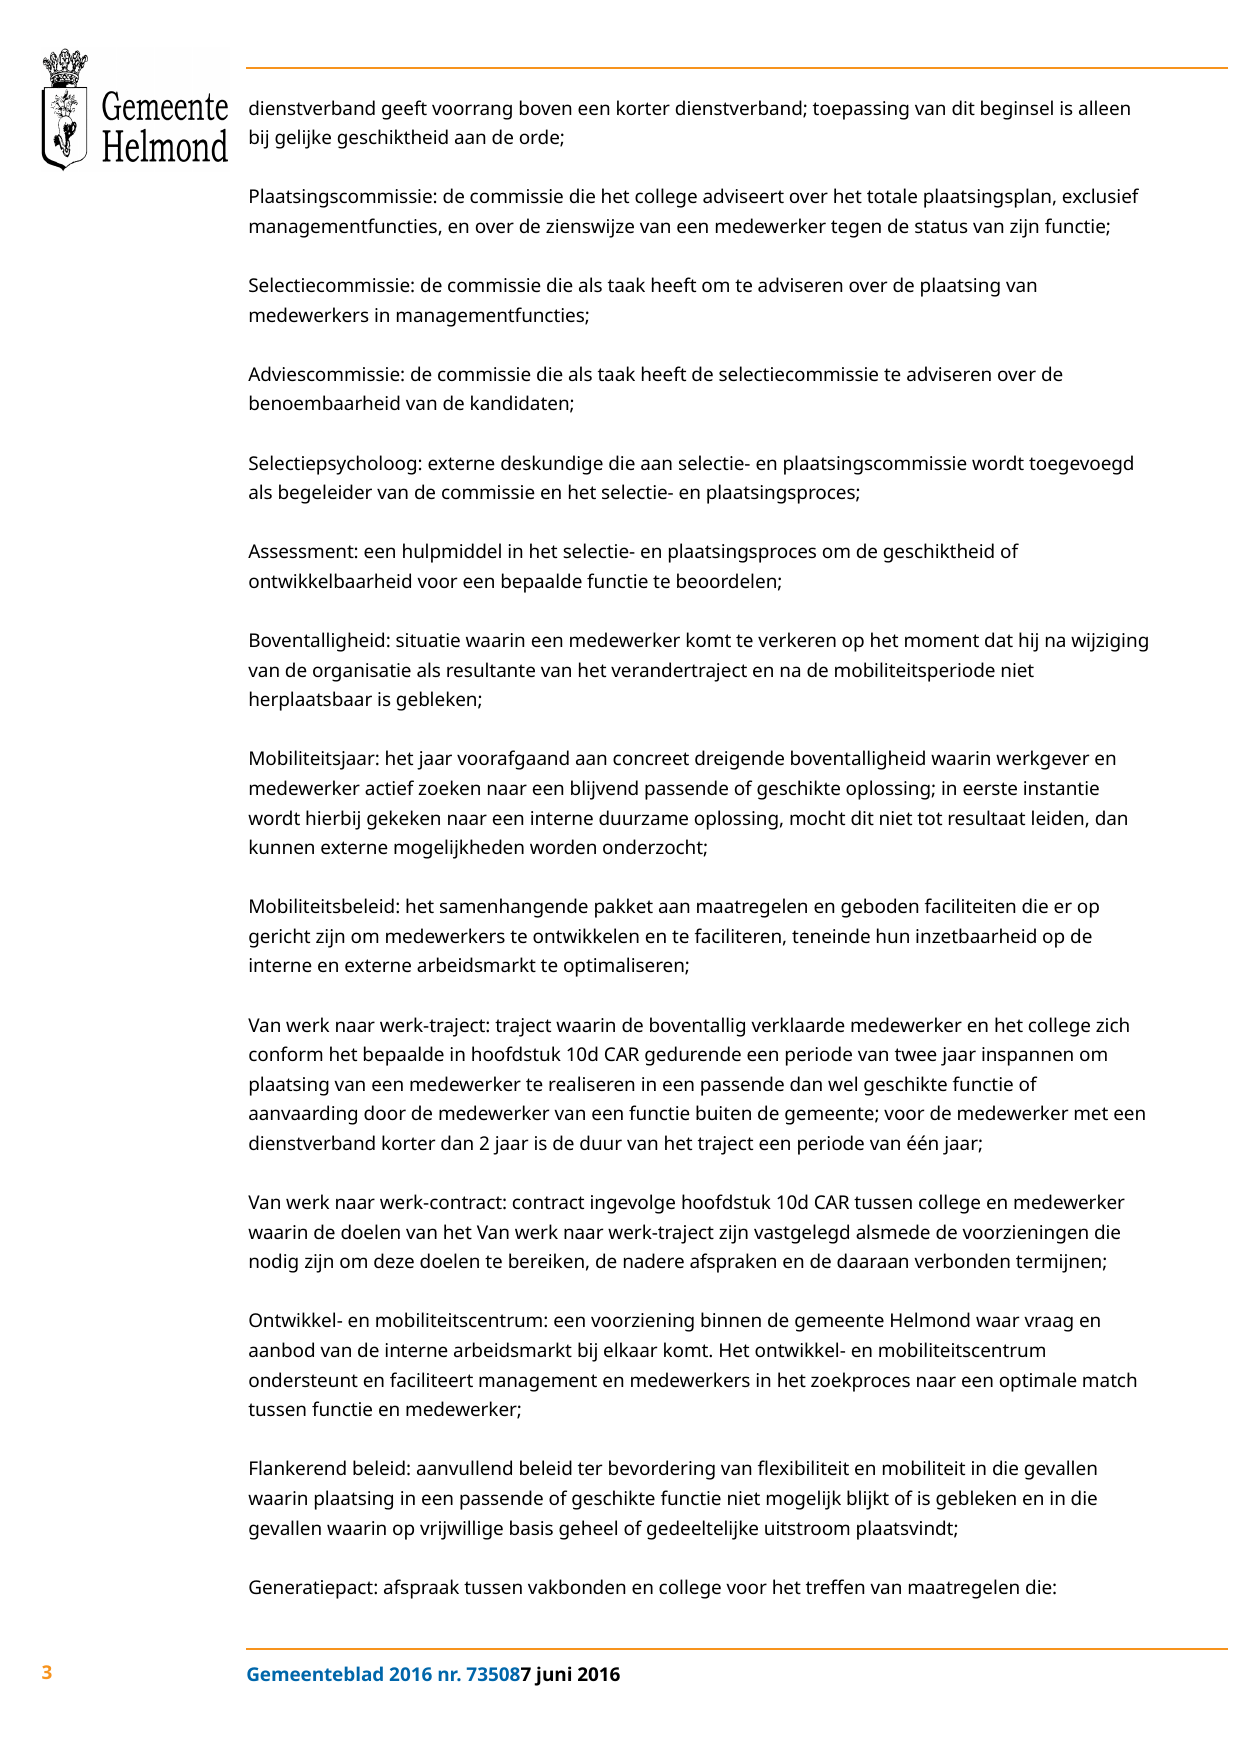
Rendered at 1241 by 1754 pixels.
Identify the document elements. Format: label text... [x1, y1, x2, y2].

text Selectiecommissie: de commissie die als taak heeft om te adviseren over de plaatsing van medewerkers in managementfuncties; [248, 272, 1152, 328]
text Mobiliteitsjaar: het jaar voorafgaand aan concreet dreigende boventalligheid waarin werkgever en medewerker actief zoeken naar een blijvend passende of geschikte oplossing; in eerste instantie wordt hierbij gekeken naar een interne duurzame oplossing, mocht dit niet tot resultaat leiden, dan kunnen externe mogelijkheden worden onderzocht; [248, 746, 1152, 860]
text Van werk naar werk-traject: traject waarin de boventallig verklaarde medewerker en het college zich conform het bepaalde in hoofdstuk 10d CAR gedurende een periode van twee jaar inspannen om plaatsing van een medewerker te realiseren in een passende dan wel geschikte functie of aanvaarding door de medewerker van een functie buiten de gemeente; voor de medewerker met een dienstverband korter dan 2 jaar is de duur van het traject een periode van één jaar; [248, 1012, 1152, 1156]
text dienstverband geeft voorrang boven een korter dienstverband; toepassing van dit beginsel is alleen bij gelijke geschiktheid aan de orde; [248, 95, 1152, 150]
text Adviescommissie: de commissie die als taak heeft de selectiecommissie te adviseren over de benoembaarheid van de kandidaten; [248, 361, 1152, 416]
text Selectiepsycholoog: externe deskundige die aan selectie- en plaatsingscommissie wordt toegevoegd als begeleider van de commissie en het selectie- en plaatsingsproces; [248, 450, 1152, 505]
text Boventalligheid: situatie waarin een medewerker komt te verkeren op het moment dat hij na wijziging van de organisatie als resultante van het verandertraject en na de mobiliteitsperiode niet herplaatsbaar is gebleken; [248, 627, 1152, 712]
text Plaatsingscommissie: de commissie die het college adviseert over het totale plaatsingsplan, exclusief managementfuncties, en over de zienswijze van een medewerker tegen de status van zijn functie; [248, 183, 1152, 239]
text Van werk naar werk-contract: contract ingevolge hoofdstuk 10d CAR tussen college en medewerker waarin de doelen van het Van werk naar werk-traject zijn vastgelegd alsmede de voorzieningen die nodig zijn om deze doelen te bereiken, de nadere afspraken en de daaraan verbonden termijnen; [248, 1189, 1152, 1274]
text Generatiepact: afspraak tussen vakbonden en college voor het treffen van maatregelen die: [248, 1574, 1152, 1600]
text Mobiliteitsbeleid: het samenhangende pakket aan maatregelen en geboden faciliteiten die er op gericht zijn om medewerkers te ontwikkelen en te faciliteren, teneinde hun inzetbaarheid op de interne en externe arbeidsmarkt te optimaliseren; [248, 893, 1152, 978]
text Flankerend beleid: aanvullend beleid ter bevordering van flexibiliteit en mobiliteit in die gevallen waarin plaatsing in een passende of geschikte functie niet mogelijk blijkt of is gebleken en in die gevallen waarin op vrijwillige basis geheel of gedeeltelijke uitstroom plaatsvindt; [248, 1456, 1152, 1541]
text Assessment: een hulpmiddel in het selectie- en plaatsingsproces om de geschiktheid of ontwikkelbaarheid voor een bepaalde functie te beoordelen; [248, 538, 1152, 594]
text Ontwikkel- en mobiliteitscentrum: een voorziening binnen de gemeente Helmond waar vraag en aanbod van de interne arbeidsmarkt bij elkaar komt. Het ontwikkel- en mobiliteitscentrum ondersteunt en faciliteert management en medewerkers in het zoekproces naar een optimale match tussen functie en medewerker; [248, 1308, 1152, 1422]
picture [41, 47, 231, 172]
